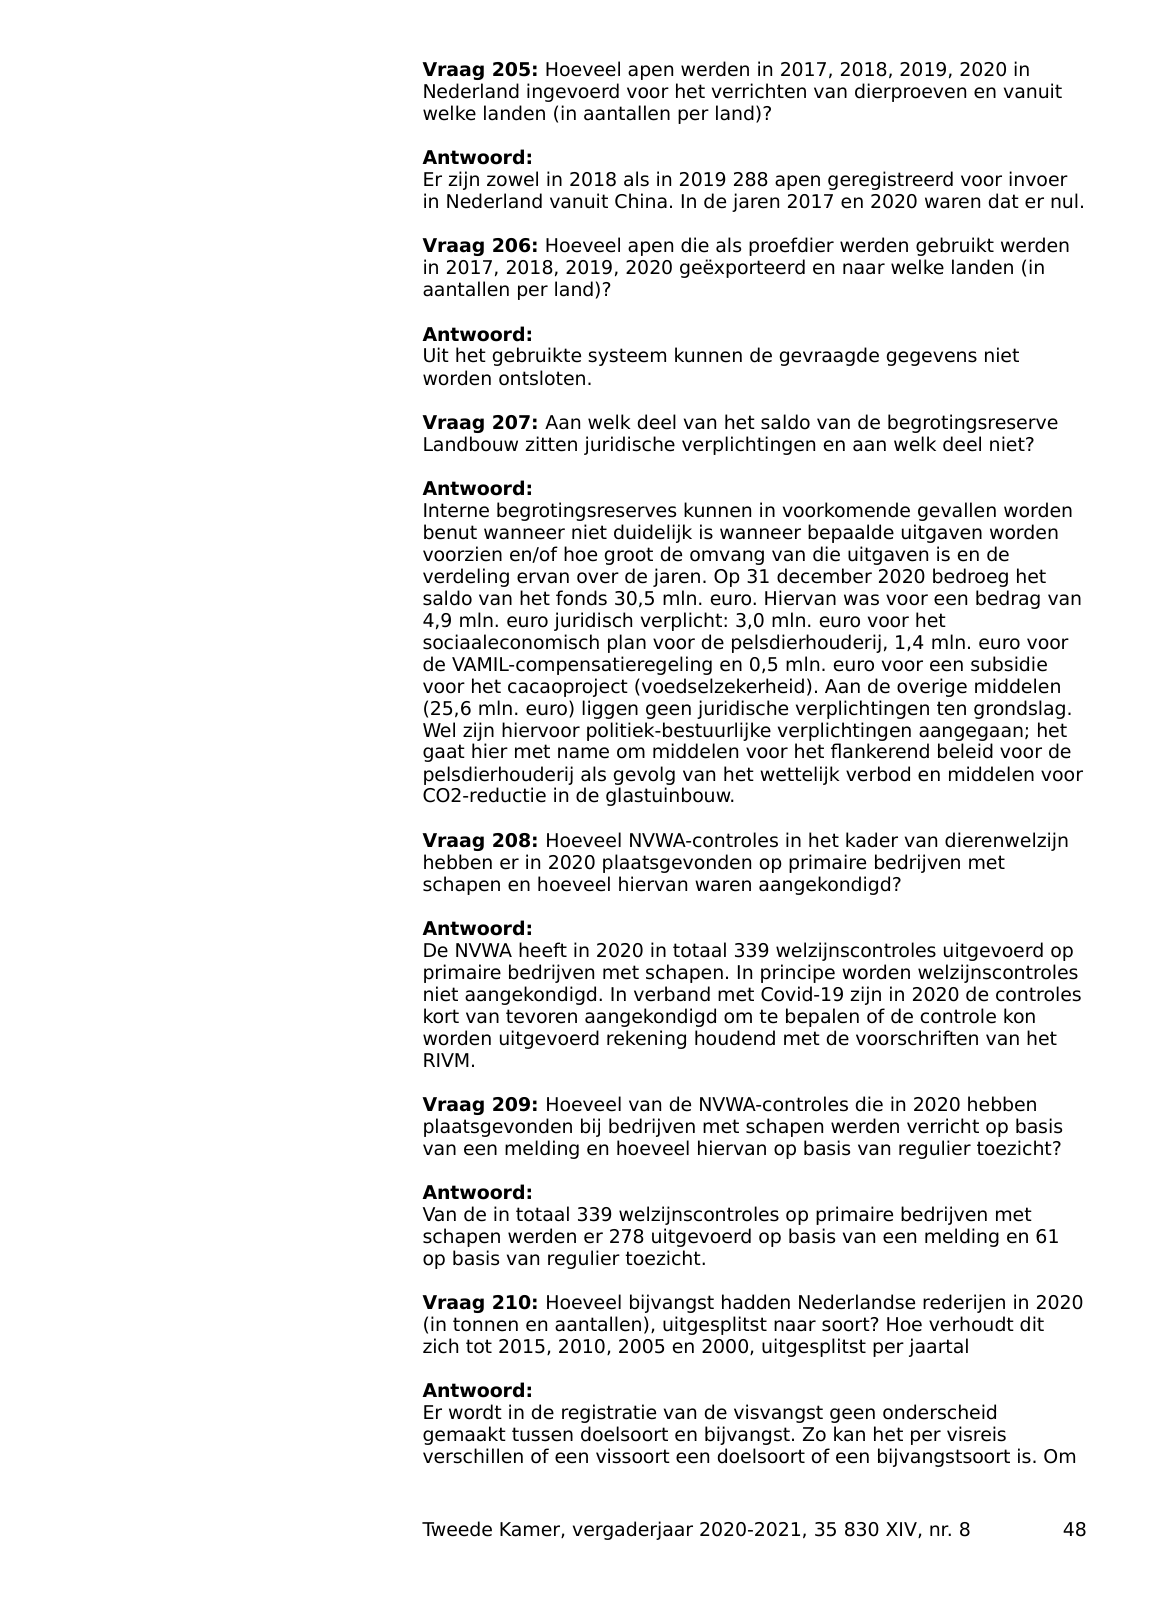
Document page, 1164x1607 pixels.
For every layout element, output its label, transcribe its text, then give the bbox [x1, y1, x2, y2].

text Vraag 206: Hoeveel apen die als proefdier werden gebruikt werden in 2017, 2018, 2019, 2020 geëxporteerd en naar welke landen (in aantallen per land)? [422, 235, 1087, 301]
text Er zijn zowel in 2018 als in 2019 288 apen geregistreerd voor invoer in Nederland vanuit China. In de jaren 2017 en 2020 waren dat er nul. [422, 169, 1087, 213]
text Van de in totaal 339 welzijnscontroles op primaire bedrijven met schapen werden er 278 uitgevoerd op basis van een melding en 61 op basis van regulier toezicht. [422, 1204, 1087, 1270]
subtitle Antwoord: [422, 147, 1087, 169]
text Vraag 208: Hoeveel NVWA-controles in het kader van dierenwelzijn hebben er in 2020 plaatsgevonden op primaire bedrijven met schapen en hoeveel hiervan waren aangekondigd? [422, 829, 1087, 896]
subtitle Antwoord: [422, 323, 1087, 345]
text De NVWA heeft in 2020 in totaal 339 welzijnscontroles uitgevoerd op primaire bedrijven met schapen. In principe worden welzijnscontroles niet aangekondigd. In verband met Covid-19 zijn in 2020 de controles kort van tevoren aangekondigd om te bepalen of de controle kon worden uitgevoerd rekening houdend met de voorschriften van het RIVM. [422, 940, 1087, 1072]
subtitle Antwoord: [422, 918, 1087, 940]
text Vraag 210: Hoeveel bijvangst hadden Nederlandse rederijen in 2020 (in tonnen en aantallen), uitgesplitst naar soort? Hoe verhoudt dit zich tot 2015, 2010, 2005 en 2000, uitgesplitst per jaartal [422, 1292, 1087, 1358]
text Interne begrotingsreserves kunnen in voorkomende gevallen worden benut wanneer niet duidelijk is wanneer bepaalde uitgaven worden voorzien en/of hoe groot de omvang van die uitgaven is en de verdeling ervan over de jaren. Op 31 december 2020 bedroeg het saldo van het fonds 30,5 mln. euro. Hiervan was voor een bedrag van 4,9 mln. euro juridisch verplicht: 3,0 mln. euro voor het sociaaleconomisch plan voor de pelsdierhouderij, 1,4 mln. euro voor de VAMIL-compensatieregeling en 0,5 mln. euro voor een subsidie voor het cacaoproject (voedselzekerheid). Aan de overige middelen (25,6 mln. euro) liggen geen juridische verplichtingen ten grondslag. Wel zijn hiervoor politiek-bestuurlijke verplichtingen aangegaan; het gaat hier met name om middelen voor het flankerend beleid voor de pelsdierhouderij als gevolg van het wettelijk verbod en middelen voor CO2-reductie in de glastuinbouw. [422, 500, 1087, 807]
text Vraag 207: Aan welk deel van het saldo van de begrotingsreserve Landbouw zitten juridische verplichtingen en aan welk deel niet? [422, 412, 1087, 456]
text Vraag 205: Hoeveel apen werden in 2017, 2018, 2019, 2020 in Nederland ingevoerd voor het verrichten van dierproeven en vanuit welke landen (in aantallen per land)? [422, 59, 1087, 125]
text Uit het gebruikte systeem kunnen de gevraagde gegevens niet worden ontsloten. [422, 345, 1087, 389]
text Vraag 209: Hoeveel van de NVWA-controles die in 2020 hebben plaatsgevonden bij bedrijven met schapen werden verricht op basis van een melding en hoeveel hiervan op basis van regulier toezicht? [422, 1094, 1087, 1160]
subtitle Antwoord: [422, 1380, 1087, 1402]
text Er wordt in de registratie van de visvangst geen onderscheid gemaakt tussen doelsoort en bijvangst. Zo kan het per visreis verschillen of een vissoort een doelsoort of een bijvangstsoort is. Om [422, 1402, 1087, 1468]
subtitle Antwoord: [422, 478, 1087, 500]
subtitle Antwoord: [422, 1182, 1087, 1204]
